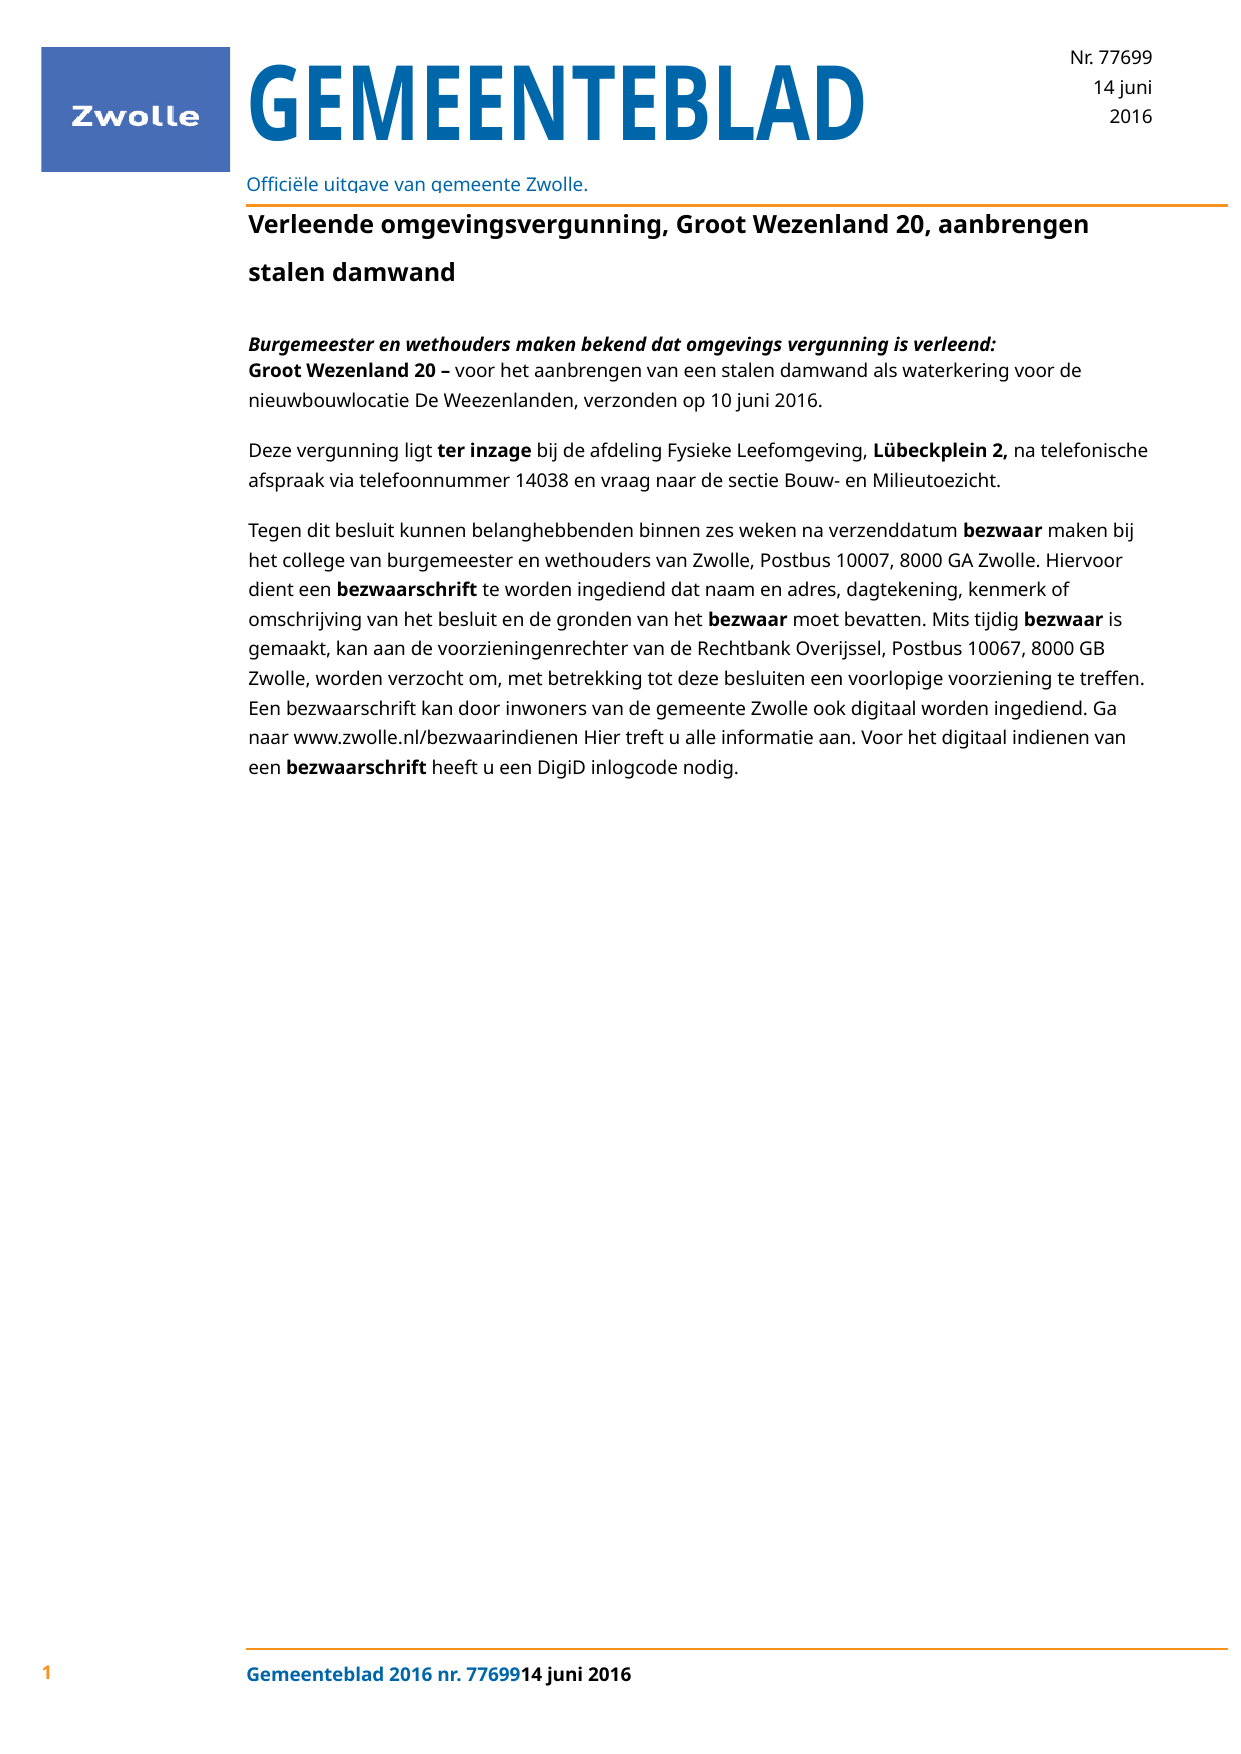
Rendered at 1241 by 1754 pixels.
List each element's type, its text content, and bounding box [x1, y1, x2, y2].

text Burgemeester en wethouders maken bekend dat omgevings vergunning is verleend: [248, 331, 1152, 357]
text Verleende omgevingsvergunning, Groot Wezenland 20, aanbrengen stalen damwand [248, 207, 1152, 288]
text Tegen dit besluit kunnen belanghebbenden binnen zes weken na verzenddatum bezwaar maken bij het college van burgemeester en wethouders van Zwolle, Postbus 10007, 8000 GA Zwolle. Hiervoor dient een bezwaarschrift te worden ingediend dat naam en adres, dagtekening, kenmerk of omschrijving van het besluit en de gronden van het bezwaar moet bevatten. Mits tijdig bezwaar is gemaakt, kan aan de voorzieningenrechter van de Rechtbank Overijssel, Postbus 10067, 8000 GB Zwolle, worden verzocht om, met betrekking tot deze besluiten een voorlopige voorziening te treffen. Een bezwaarschrift kan door inwoners van de gemeente Zwolle ook digitaal worden ingediend. Ga naar www.zwolle.nl/bezwaarindienen Hier treft u alle informatie aan. Voor het digitaal indienen van een bezwaarschrift heeft u een DigiD inlogcode nodig. [248, 517, 1152, 779]
text Deze vergunning ligt ter inzage bij de afdeling Fysieke Leefomgeving, Lübeckplein 2, na telefonische afspraak via telefoonnummer 14038 en vraag naar de sectie Bouw- en Milieutoezicht. [248, 437, 1152, 492]
picture [41, 47, 231, 172]
text Groot Wezenland 20 – voor het aanbrengen van een stalen damwand als waterkering voor de nieuwbouwlocatie De Weezenlanden, verzonden op 10 juni 2016. [248, 357, 1152, 412]
